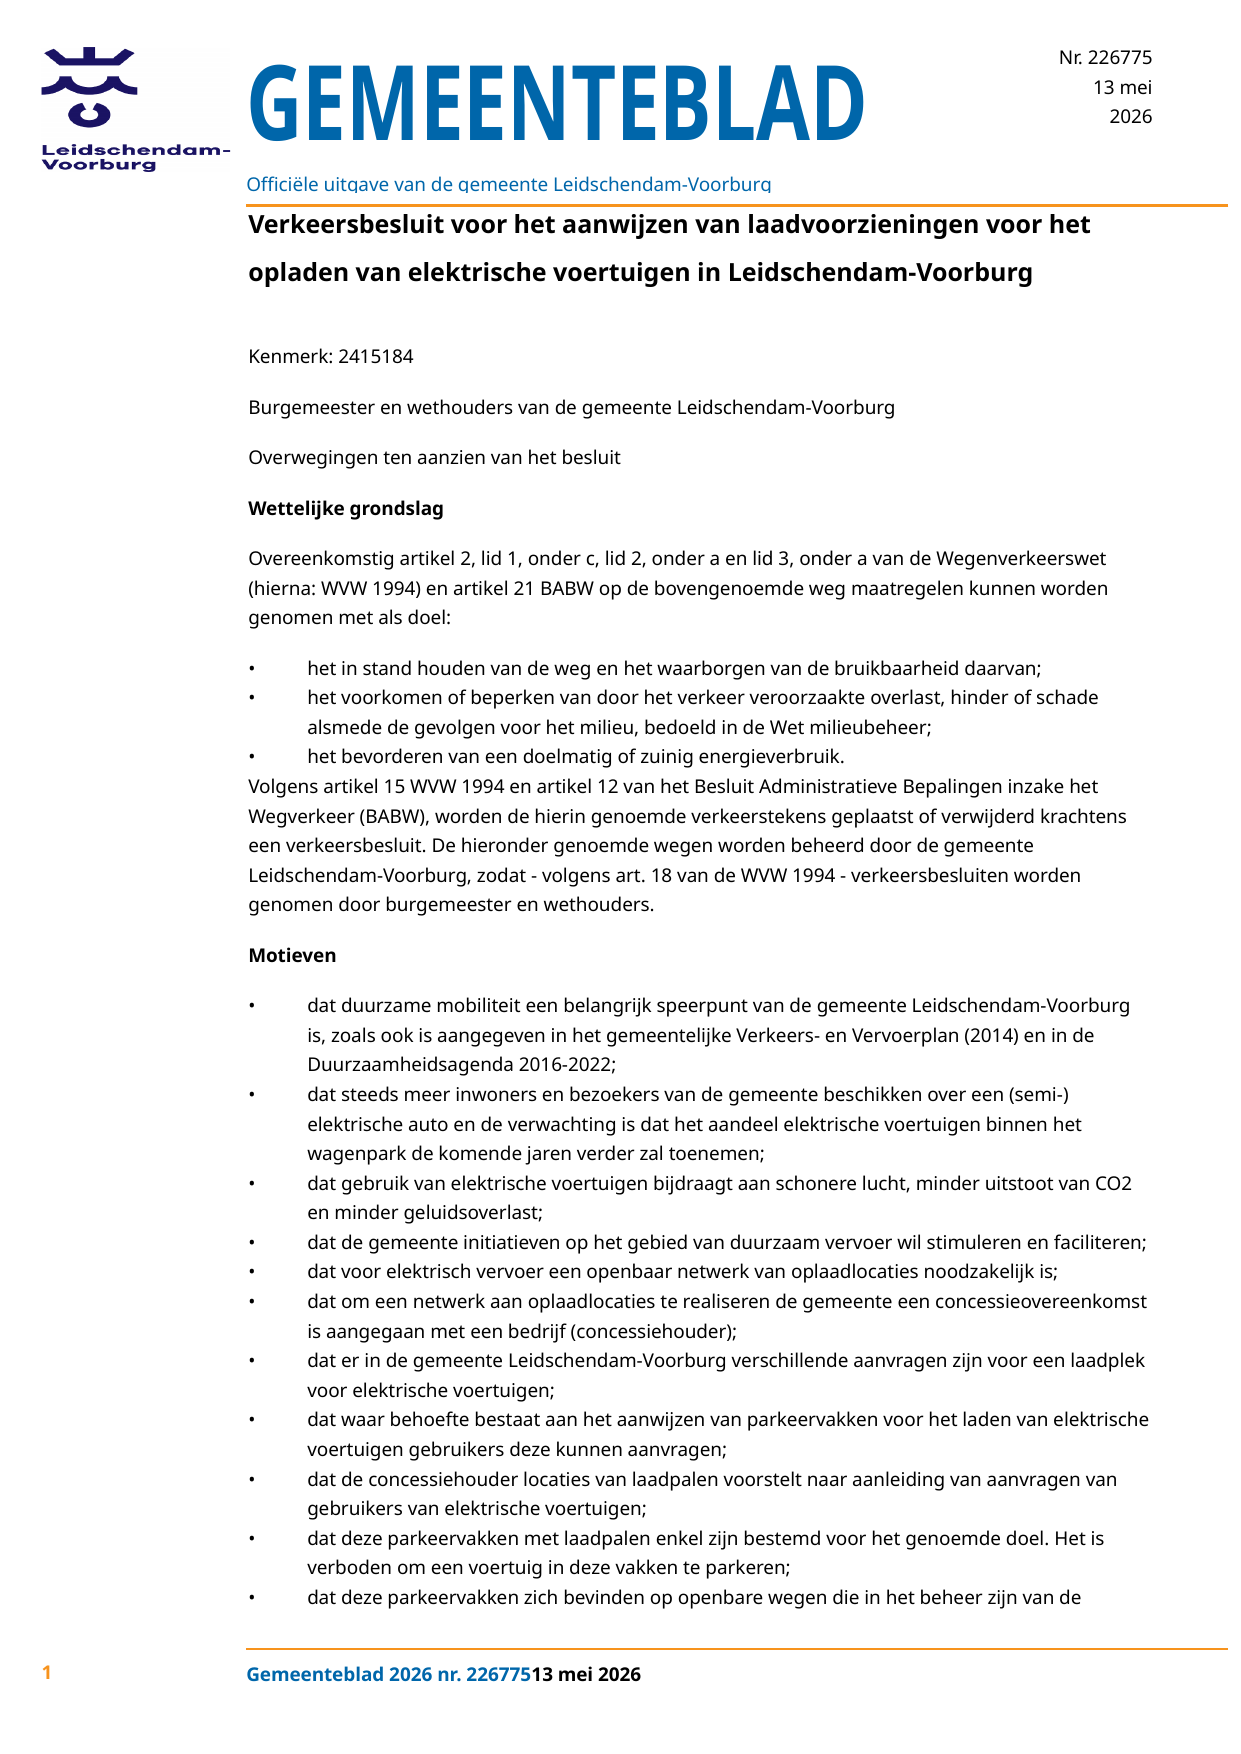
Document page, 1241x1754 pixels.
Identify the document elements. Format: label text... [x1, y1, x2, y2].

list dat de gemeente initiatieven op het gebied van duurzaam vervoer wil stimuleren en faciliteren; [248, 1229, 1152, 1255]
text Verkeersbesluit voor het aanwijzen van laadvoorzieningen voor het opladen van elektrische voertuigen in Leidschendam-Voorburg [248, 207, 1152, 288]
list het voorkomen of beperken van door het verkeer veroorzaakte overlast, hinder of schade alsmede de gevolgen voor het milieu, bedoeld in de Wet milieubeheer; [248, 684, 1152, 740]
text Motieven [248, 942, 1152, 968]
text Wettelijke grondslag [248, 495, 1152, 521]
list dat deze parkeervakken zich bevinden op openbare wegen die in het beheer zijn van de [248, 1584, 1152, 1610]
list dat steeds meer inwoners en bezoekers van de gemeente beschikken over een (semi-) elektrische auto en de verwachting is dat het aandeel elektrische voertuigen binnen het wagenpark de komende jaren verder zal toenemen; [248, 1081, 1152, 1166]
text Kenmerk: 2415184 [248, 344, 1152, 369]
list het bevorderen van een doelmatig of zuinig energieverbruik. [248, 744, 1152, 769]
list dat waar behoefte bestaat aan het aanwijzen van parkeervakken voor het laden van elektrische voertuigen gebruikers deze kunnen aanvragen; [248, 1407, 1152, 1462]
text Overeenkomstig artikel 2, lid 1, onder c, lid 2, onder a en lid 3, onder a van de Wegenverkeerswet (hierna: WVW 1994) en artikel 21 BABW op de bovengenoemde weg maatregelen kunnen worden genomen met als doel: [248, 545, 1152, 630]
list dat deze parkeervakken met laadpalen enkel zijn bestemd voor het genoemde doel. Het is verboden om een voertuig in deze vakken te parkeren; [248, 1525, 1152, 1580]
list dat er in de gemeente Leidschendam-Voorburg verschillende aanvragen zijn voor een laadplek voor elektrische voertuigen; [248, 1347, 1152, 1403]
list het in stand houden van de weg en het waarborgen van de bruikbaarheid daarvan; [248, 655, 1152, 681]
list dat gebruik van elektrische voertuigen bijdraagt aan schonere lucht, minder uitstoot van CO2 en minder geluidsoverlast; [248, 1170, 1152, 1225]
text Overwegingen ten aanzien van het besluit [248, 444, 1152, 470]
list dat duurzame mobiliteit een belangrijk speerpunt van de gemeente Leidschendam-Voorburg is, zoals ook is aangegeven in het gemeentelijke Verkeers- en Vervoerplan (2014) en in de Duurzaamheidsagenda 2016-2022; [248, 992, 1152, 1077]
text Burgemeester en wethouders van de gemeente Leidschendam-Voorburg [248, 394, 1152, 420]
list dat de concessiehouder locaties van laadpalen voorstelt naar aanleiding van aanvragen van gebruikers van elektrische voertuigen; [248, 1466, 1152, 1521]
text Volgens artikel 15 WVW 1994 en artikel 12 van het Besluit Administratieve Bepalingen inzake het Wegverkeer (BABW), worden de hierin genoemde verkeerstekens geplaatst of verwijderd krachtens een verkeersbesluit. De hieronder genoemde wegen worden beheerd door de gemeente Leidschendam-Voorburg, zodat - volgens art. 18 van de WVW 1994 - verkeersbesluiten worden genomen door burgemeester en wethouders. [248, 773, 1152, 917]
picture [41, 47, 231, 172]
list dat voor elektrisch vervoer een openbaar netwerk van oplaadlocaties noodzakelijk is; [248, 1259, 1152, 1284]
list dat om een netwerk aan oplaadlocaties te realiseren de gemeente een concessieovereenkomst is aangegaan met een bedrijf (concessiehouder); [248, 1288, 1152, 1343]
